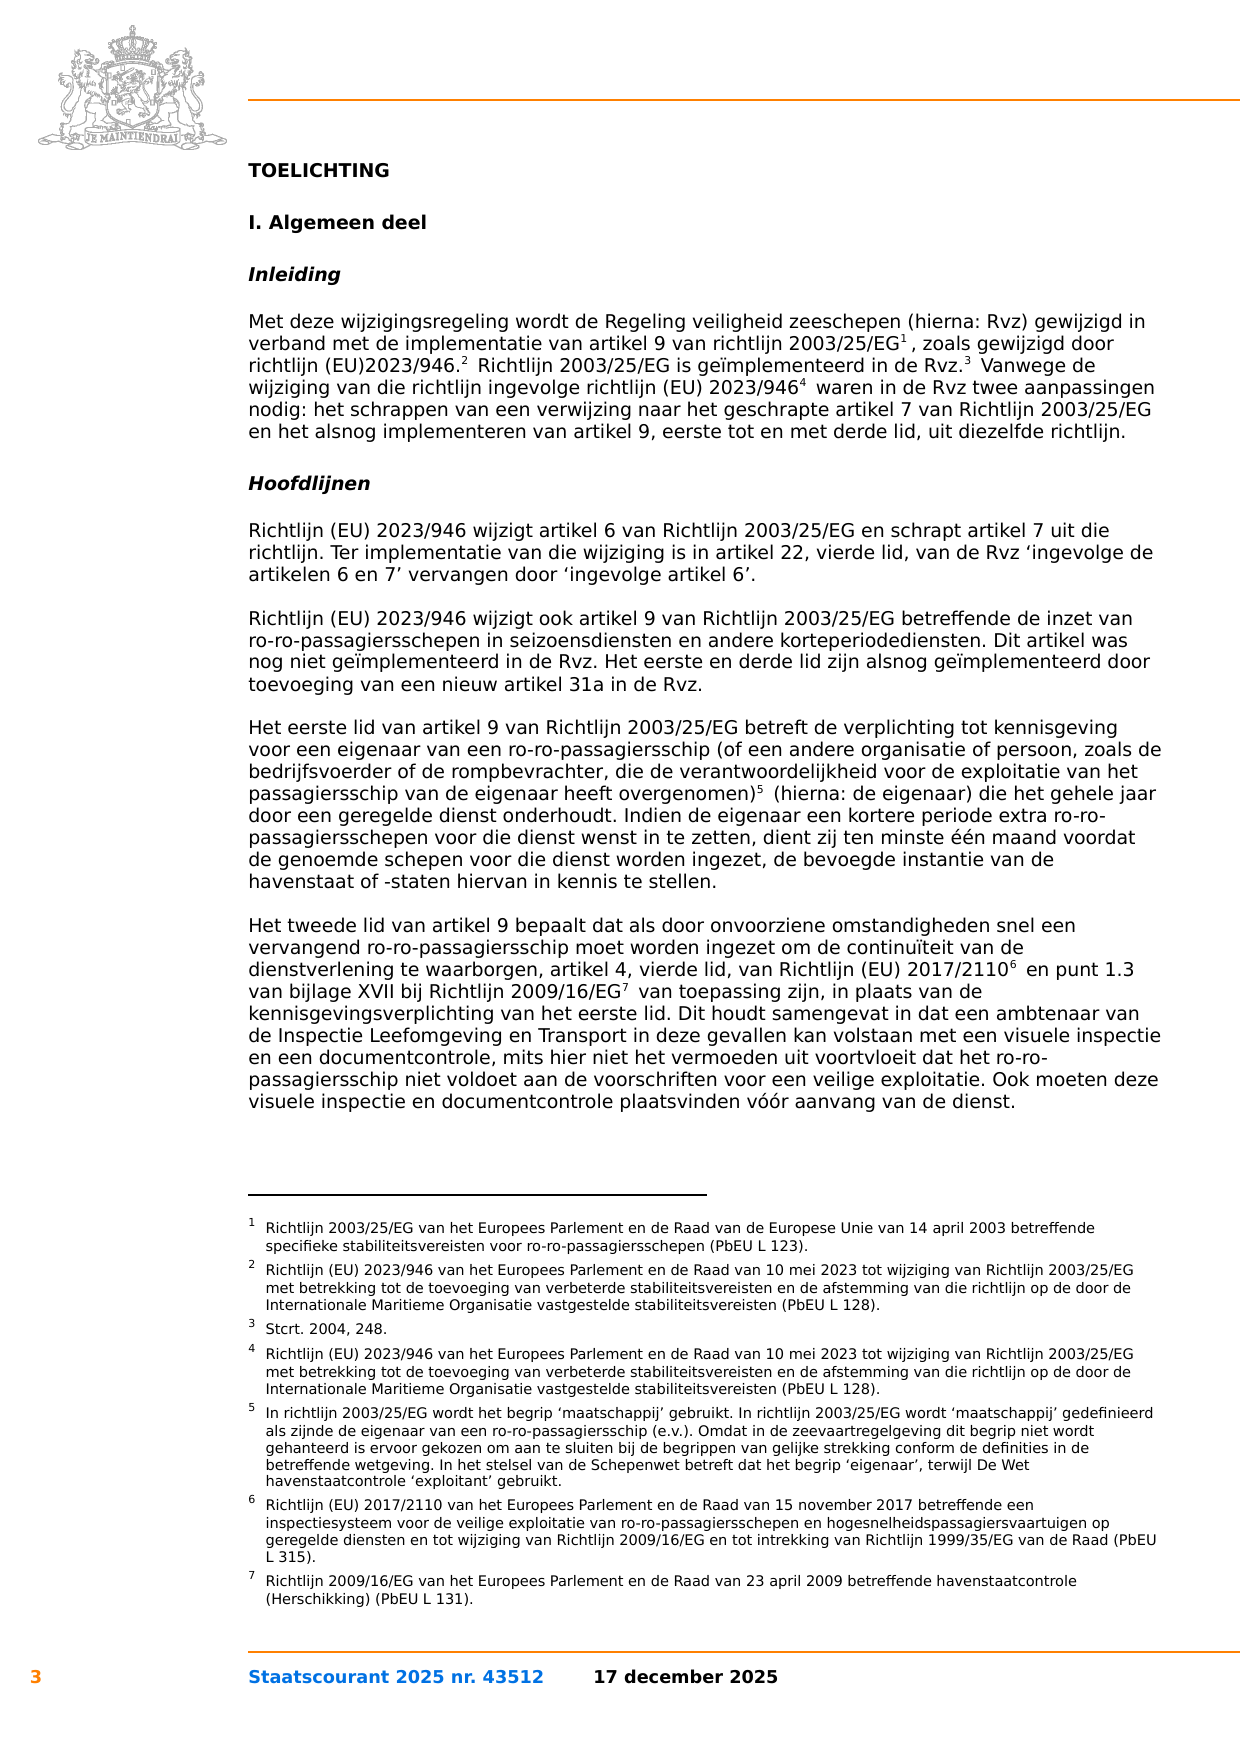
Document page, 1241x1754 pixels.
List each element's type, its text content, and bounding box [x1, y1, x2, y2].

text Richtlijn (EU) 2023/946 van het Europees Parlement en de Raad van 10 mei 2023 tot wijziging van Richtlijn 2003/25/EG met betrekking tot de toevoeging van verbeterde stabiliteitsvereisten en de afstemming van die richtlijn op de door de Internationale Maritieme Organisatie vastgestelde stabiliteitsvereisten (PbEU L 128). [248, 1342, 1163, 1398]
text Richtlijn (EU) 2017/2110 van het Europees Parlement en de Raad van 15 november 2017 betreffende een inspectiesysteem voor de veilige exploitatie van ro-ro-passagiersschepen en hogesnelheidspassagiersvaartuigen op geregelde diensten en tot wijziging van Richtlijn 2009/16/EG en tot intrekking van Richtlijn 1999/35/EG van de Raad (PbEU L 315). [248, 1493, 1163, 1566]
text Richtlijn 2003/25/EG van het Europees Parlement en de Raad van de Europese Unie van 14 april 2003 betreffende specifieke stabiliteitsvereisten voor ro-ro-passagiersschepen (PbEU L 123). [248, 1216, 1163, 1255]
text Het eerste lid van artikel 9 van Richtlijn 2003/25/EG betreft de verplichting tot kennisgeving voor een eigenaar van een ro-ro-passagiersschip (of een andere organisatie of persoon, zoals de bedrijfsvoerder of de rompbevrachter, die de verantwoordelijkheid voor de exploitatie van het passagiersschip van de eigenaar heeft overgenomen) (hierna: de eigenaar) die het gehele jaar door een geregelde dienst onderhoudt. Indien de eigenaar een kortere periode extra ro-ro-passagiersschepen voor die dienst wenst in te zetten, dient zij ten minste één maand voordat de genoemde schepen voor die dienst worden ingezet, de bevoegde instantie van de havenstaat of -staten hiervan in kennis te stellen. [248, 717, 1163, 893]
picture [38, 25, 227, 150]
text Richtlijn (EU) 2023/946 wijzigt artikel 6 van Richtlijn 2003/25/EG en schrapt artikel 7 uit die richtlijn. Ter implementatie van die wijziging is in artikel 22, vierde lid, van de Rvz ‘ingevolge de artikelen 6 en 7’ vervangen door ‘ingevolge artikel 6’. [248, 520, 1163, 586]
subtitle Inleiding [248, 264, 1163, 286]
text Richtlijn 2009/16/EG van het Europees Parlement en de Raad van 23 april 2009 betreffende havenstaatcontrole (Herschikking) (PbEU L 131). [248, 1569, 1163, 1608]
subtitle I. Algemeen deel [248, 212, 1163, 234]
subtitle TOELICHTING [248, 160, 1163, 182]
text Stcrt. 2004, 248. [248, 1317, 1163, 1339]
text Richtlijn (EU) 2023/946 wijzigt ook artikel 9 van Richtlijn 2003/25/EG betreffende de inzet van ro-ro-passagiersschepen in seizoensdiensten en andere korteperiodediensten. Dit artikel was nog niet geïmplementeerd in de Rvz. Het eerste en derde lid zijn alsnog geïmplementeerd door toevoeging van een nieuw artikel 31a in de Rvz. [248, 607, 1163, 695]
text Met deze wijzigingsregeling wordt de Regeling veiligheid zeeschepen (hierna: Rvz) gewijzigd in verband met de implementatie van artikel 9 van richtlijn 2003/25/EG, zoals gewijzigd door richtlijn (EU)2023/946. Richtlijn 2003/25/EG is geïmplementeerd in de Rvz. Vanwege de wijziging van die richtlijn ingevolge richtlijn (EU) 2023/946 waren in de Rvz twee aanpassingen nodig: het schrappen van een verwijzing naar het geschrapte artikel 7 van Richtlijn 2003/25/EG en het alsnog implementeren van artikel 9, eerste tot en met derde lid, uit diezelfde richtlijn. [248, 311, 1163, 443]
text Het tweede lid van artikel 9 bepaalt dat als door onvoorziene omstandigheden snel een vervangend ro-ro-passagiersschip moet worden ingezet om de continuïteit van de dienstverlening te waarborgen, artikel 4, vierde lid, van Richtlijn (EU) 2017/2110 en punt 1.3 van bijlage XVII bij Richtlijn 2009/16/EG van toepassing zijn, in plaats van de kennisgevingsverplichting van het eerste lid. Dit houdt samengevat in dat een ambtenaar van de Inspectie Leefomgeving en Transport in deze gevallen kan volstaan met een visuele inspectie en een documentcontrole, mits hier niet het vermoeden uit voortvloeit dat het ro-ro-passagiersschip niet voldoet aan de voorschriften voor een veilige exploitatie. Ook moeten deze visuele inspectie en documentcontrole plaatsvinden vóór aanvang van de dienst. [248, 915, 1163, 1113]
text In richtlijn 2003/25/EG wordt het begrip ‘maatschappij’ gebruikt. In richtlijn 2003/25/EG wordt ‘maatschappij’ gedefinieerd als zijnde de eigenaar van een ro-ro-passagiersschip (e.v.). Omdat in de zeevaartregelgeving dit begrip niet wordt gehanteerd is ervoor gekozen om aan te sluiten bij de begrippen van gelijke strekking conform de definities in de betreffende wetgeving. In het stelsel van de Schepenwet betreft dat het begrip ‘eigenaar’, terwijl De Wet havenstaatcontrole ‘exploitant’ gebruikt. [248, 1401, 1163, 1490]
text Richtlijn (EU) 2023/946 van het Europees Parlement en de Raad van 10 mei 2023 tot wijziging van Richtlijn 2003/25/EG met betrekking tot de toevoeging van verbeterde stabiliteitsvereisten en de afstemming van die richtlijn op de door de Internationale Maritieme Organisatie vastgestelde stabiliteitsvereisten (PbEU L 128). [248, 1258, 1163, 1314]
subtitle Hoofdlijnen [248, 473, 1163, 495]
